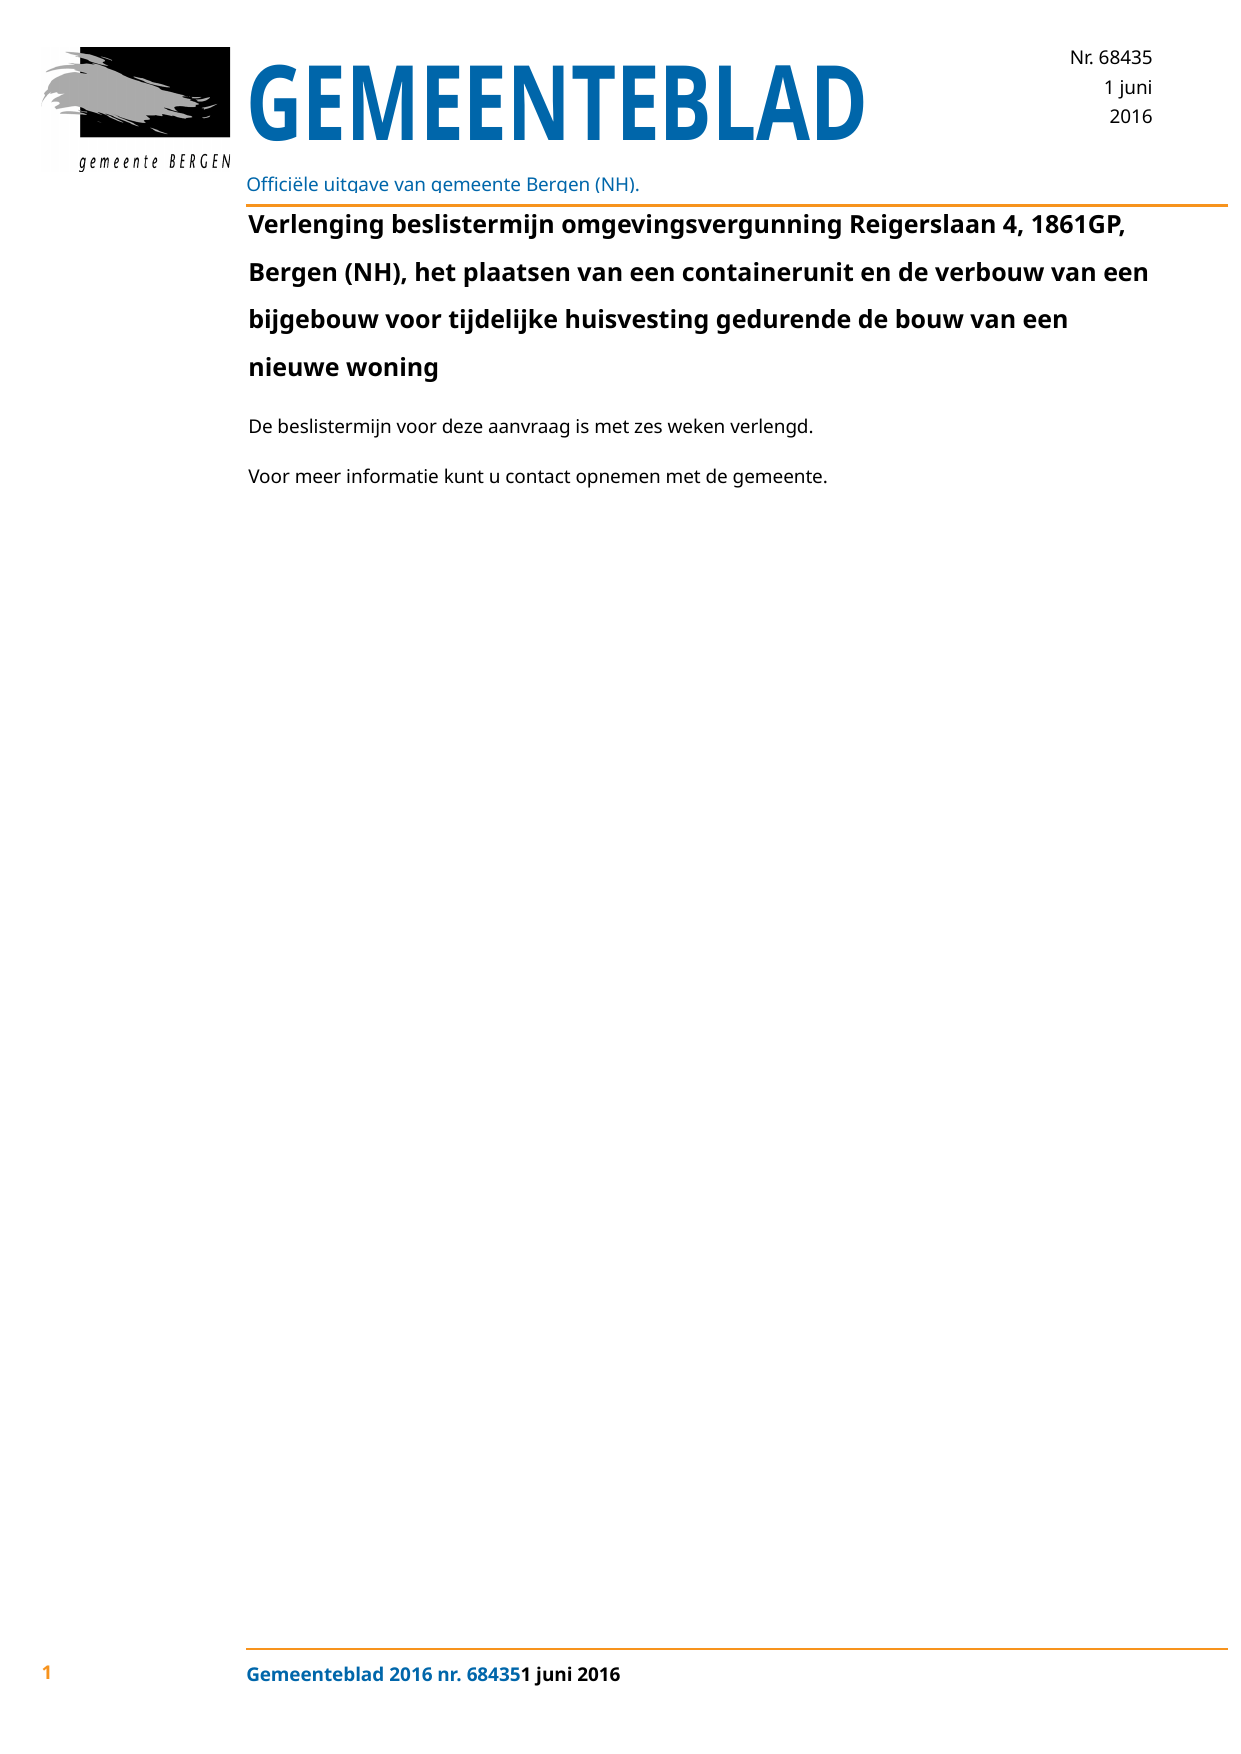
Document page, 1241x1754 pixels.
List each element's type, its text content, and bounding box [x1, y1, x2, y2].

picture [41, 47, 231, 172]
text Verlenging beslistermijn omgevingsvergunning Reigerslaan 4, 1861GP, Bergen (NH), het plaatsen van een containerunit en de verbouw van een bijgebouw voor tijdelijke huisvesting gedurende de bouw van een nieuwe woning [248, 207, 1152, 384]
text Voor meer informatie kunt u contact opnemen met de gemeente. [248, 463, 1152, 489]
text De beslistermijn voor deze aanvraag is met zes weken verlengd. [248, 413, 1152, 439]
